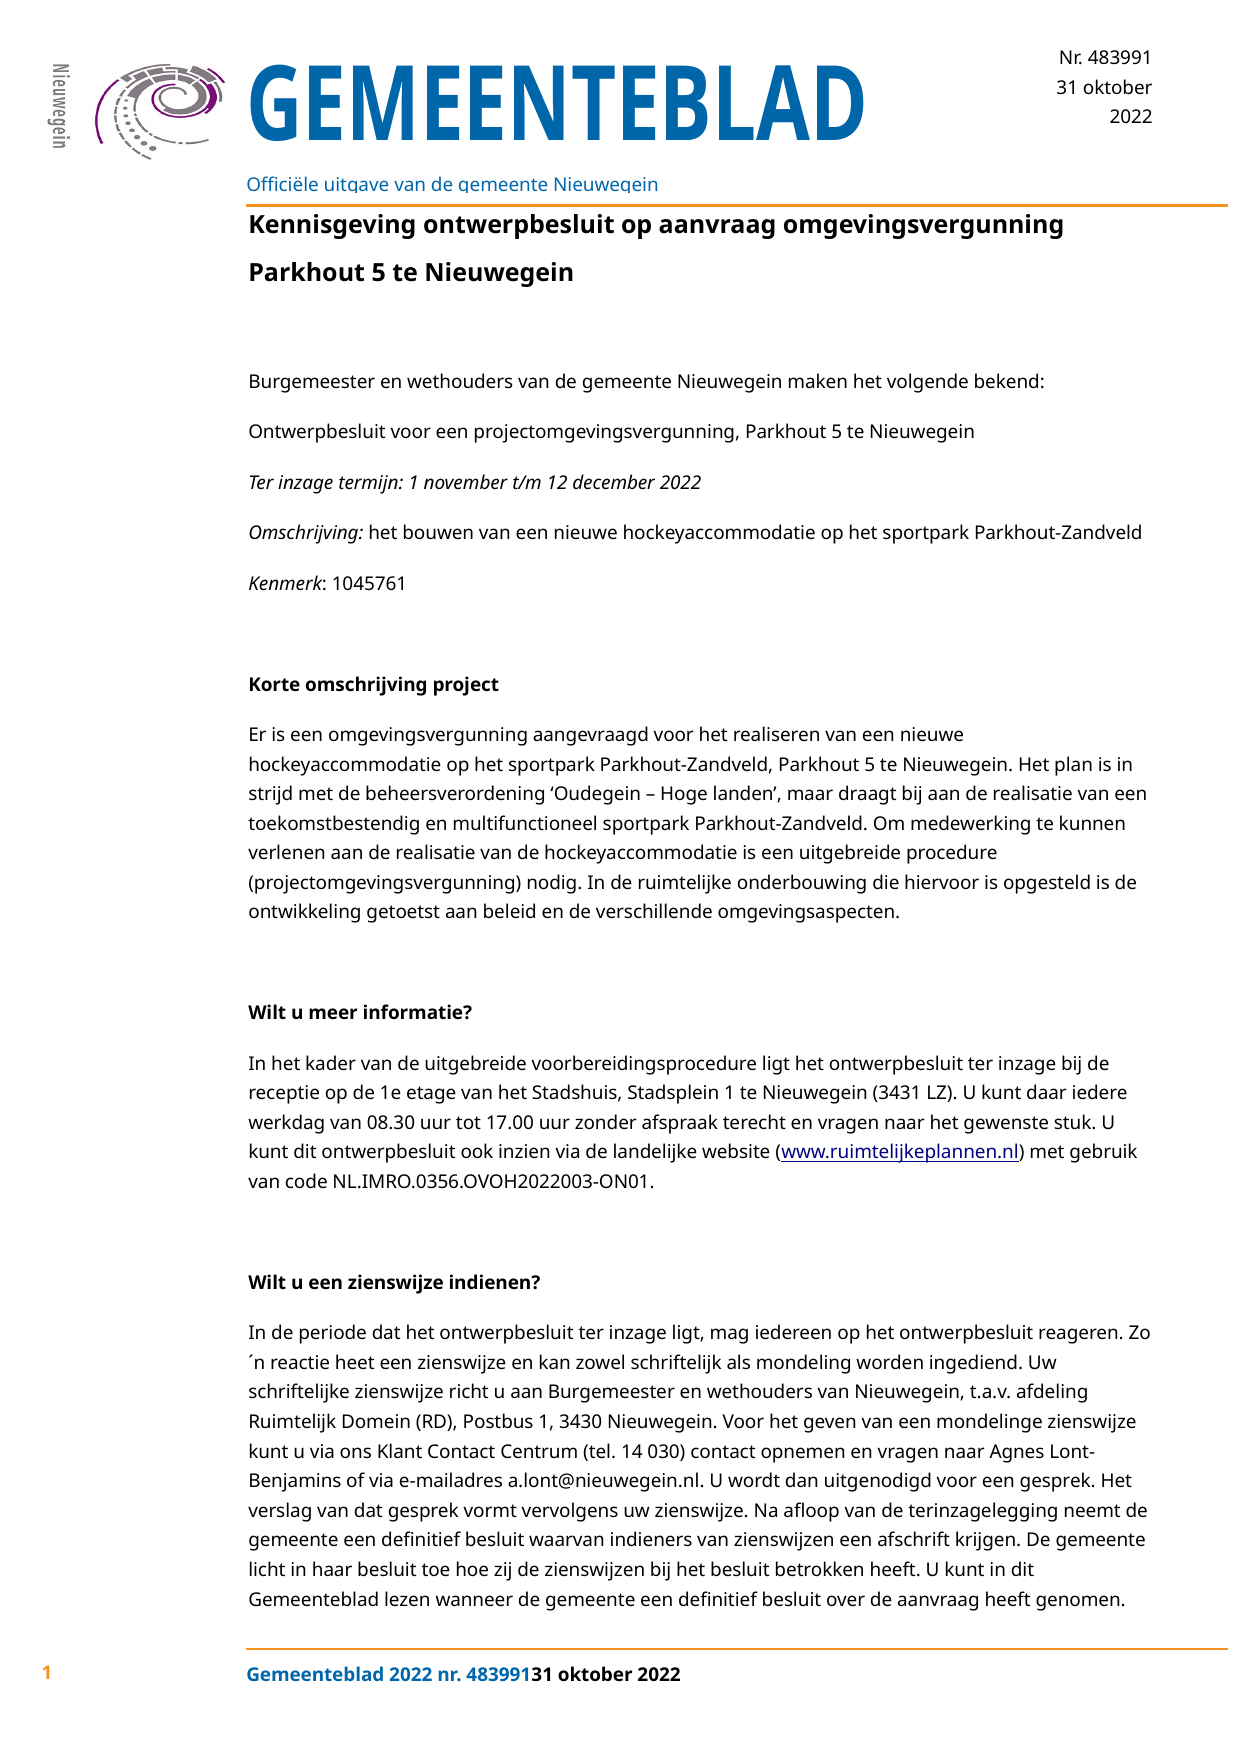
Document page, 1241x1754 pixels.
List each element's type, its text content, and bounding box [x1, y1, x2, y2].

text Ter inzage termijn: 1 november t/m 12 december 2022 [248, 469, 1152, 495]
text In de periode dat het ontwerpbesluit ter inzage ligt, mag iedereen op het ontwerpbesluit reageren. Zo´n reactie heet een zienswijze en kan zowel schriftelijk als mondeling worden ingediend. Uw schriftelijke zienswijze richt u aan Burgemeester en wethouders van Nieuwegein, t.a.v. afdeling Ruimtelijk Domein (RD), Postbus 1, 3430 Nieuwegein. Voor het geven van een mondelinge zienswijze kunt u via ons Klant Contact Centrum (tel. 14 030) contact opnemen en vragen naar Agnes Lont-Benjamins of via e-mailadres a.lont@nieuwegein.nl. U wordt dan uitgenodigd voor een gesprek. Het verslag van dat gesprek vormt vervolgens uw zienswijze. Na afloop van de terinzagelegging neemt de gemeente een definitief besluit waarvan indieners van zienswijzen een afschrift krijgen. De gemeente licht in haar besluit toe hoe zij de zienswijzen bij het besluit betrokken heeft. U kunt in dit Gemeenteblad lezen wanneer de gemeente een definitief besluit over de aanvraag heeft genomen. [248, 1319, 1152, 1612]
text Burgemeester en wethouders van de gemeente Nieuwegein maken het volgende bekend: [248, 368, 1152, 394]
text Wilt u meer informatie? [248, 999, 1152, 1025]
text Kennisgeving ontwerpbesluit op aanvraag omgevingsvergunning Parkhout 5 te Nieuwegein [248, 207, 1152, 288]
text Omschrijving: het bouwen van een nieuwe hockeyaccommodatie op het sportpark Parkhout-Zandveld [248, 519, 1152, 545]
text Er is een omgevingsvergunning aangevraagd voor het realiseren van een nieuwe hockeyaccommodatie op het sportpark Parkhout-Zandveld, Parkhout 5 te Nieuwegein. Het plan is in strijd met de beheersverordening ‘Oudegein – Hoge landen’, maar draagt bij aan de realisatie van een toekomstbestendig en multifunctioneel sportpark Parkhout-Zandveld. Om medewerking te kunnen verlenen aan de realisatie van de hockeyaccommodatie is een uitgebreide procedure (projectomgevingsvergunning) nodig. In de ruimtelijke onderbouwing die hiervoor is opgesteld is de ontwikkeling getoetst aan beleid en de verschillende omgevingsaspecten. [248, 721, 1152, 924]
text Korte omschrijving project [248, 671, 1152, 697]
picture [41, 47, 231, 172]
text Wilt u een zienswijze indienen? [248, 1269, 1152, 1295]
text In het kader van de uitgebreide voorbereidingsprocedure ligt het ontwerpbesluit ter inzage bij de receptie op de 1e etage van het Stadshuis, Stadsplein 1 te Nieuwegein (3431 LZ). U kunt daar iedere werkdag van 08.30 uur tot 17.00 uur zonder afspraak terecht en vragen naar het gewenste stuk. U kunt dit ontwerpbesluit ook inzien via de landelijke website (www.ruimtelijkeplannen.nl) met gebruik van code NL.IMRO.0356.OVOH2022003-ON01. [248, 1050, 1152, 1194]
text Ontwerpbesluit voor een projectomgevingsvergunning, Parkhout 5 te Nieuwegein [248, 419, 1152, 444]
text Kenmerk: 1045761 [248, 570, 1152, 596]
